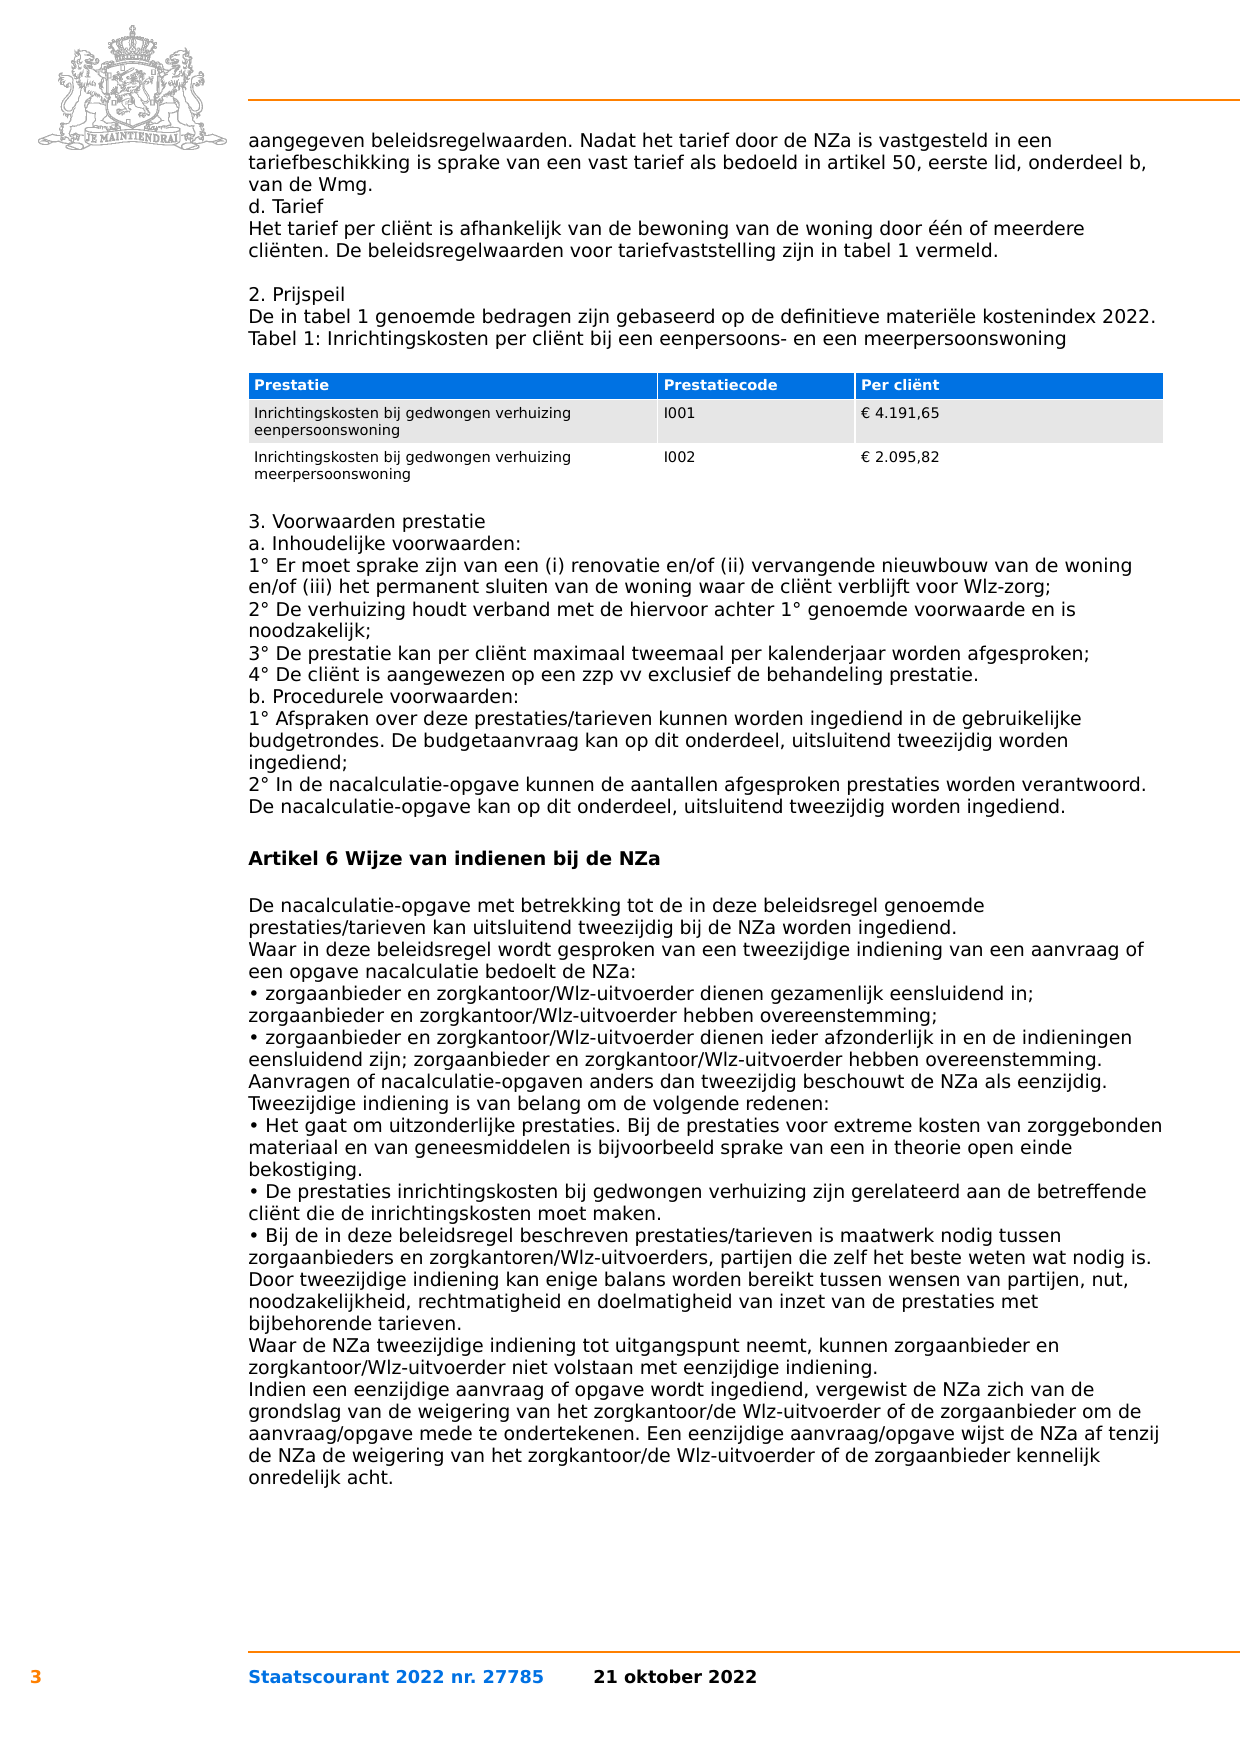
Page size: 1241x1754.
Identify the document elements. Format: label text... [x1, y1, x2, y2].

table_cell € 2.095,82 [856, 444, 1163, 488]
text Waar in deze beleidsregel wordt gesproken van een tweezijdige indiening van een aanvraag of een opgave nacalculatie bedoelt de NZa: [248, 939, 1163, 983]
table_header Prestatie [249, 373, 657, 399]
text Het tarief per cliënt is afhankelijk van de bewoning van de woning door één of meerdere cliënten. De beleidsregelwaarden voor tariefvaststelling zijn in tabel 1 vermeld. [248, 218, 1163, 262]
table_cell € 4.191,65 [856, 400, 1163, 443]
text • zorgaanbieder en zorgkantoor/Wlz-uitvoerder dienen ieder afzonderlijk in en de indieningen eensluidend zijn; zorgaanbieder en zorgkantoor/Wlz-uitvoerder hebben overeenstemming. [248, 1027, 1163, 1071]
table_cell Inrichtingskosten bij gedwongen verhuizing eenpersoonswoning [249, 400, 657, 443]
subtitle Artikel 6 Wijze van indienen bij de NZa [248, 848, 1163, 870]
text Indien een eenzijdige aanvraag of opgave wordt ingediend, vergewist de NZa zich van de grondslag van de weigering van het zorgkantoor/de Wlz-uitvoerder of de zorgaanbieder om de aanvraag/opgave mede te ondertekenen. Een eenzijdige aanvraag/opgave wijst de NZa af tenzij de NZa de weigering van het zorgkantoor/de Wlz-uitvoerder of de zorgaanbieder kennelijk onredelijk acht. [248, 1379, 1163, 1489]
text 1° Er moet sprake zijn van een (i) renovatie en/of (ii) vervangende nieuwbouw van de woning en/of (iii) het permanent sluiten van de woning waar de cliënt verblijft voor Wlz-zorg; [248, 554, 1163, 598]
text Waar de NZa tweezijdige indiening tot uitgangspunt neemt, kunnen zorgaanbieder en zorgkantoor/Wlz-uitvoerder niet volstaan met eenzijdige indiening. [248, 1335, 1163, 1379]
table_cell I002 [658, 444, 854, 488]
table_header Prestatiecode [658, 373, 854, 399]
text • Het gaat om uitzonderlijke prestaties. Bij de prestaties voor extreme kosten van zorggebonden materiaal en van geneesmiddelen is bijvoorbeeld sprake van een in theorie open einde bekostiging. [248, 1115, 1163, 1181]
text 2° In de nacalculatie-opgave kunnen de aantallen afgesproken prestaties worden verantwoord. De nacalculatie-opgave kan op dit onderdeel, uitsluitend tweezijdig worden ingediend. [248, 774, 1163, 818]
text Tweezijdige indiening is van belang om de volgende redenen: [248, 1093, 1163, 1115]
text 3° De prestatie kan per cliënt maximaal tweemaal per kalenderjaar worden afgesproken; [248, 642, 1163, 664]
text • Bij de in deze beleidsregel beschreven prestaties/tarieven is maatwerk nodig tussen zorgaanbieders en zorgkantoren/Wlz-uitvoerders, partijen die zelf het beste weten wat nodig is. Door tweezijdige indiening kan enige balans worden bereikt tussen wensen van partijen, nut, noodzakelijkheid, rechtmatigheid en doelmatigheid van inzet van de prestaties met bijbehorende tarieven. [248, 1225, 1163, 1335]
text 1° Afspraken over deze prestaties/tarieven kunnen worden ingediend in de gebruikelijke budgetrondes. De budgetaanvraag kan op dit onderdeel, uitsluitend tweezijdig worden ingediend; [248, 708, 1163, 774]
text Aanvragen of nacalculatie-opgaven anders dan tweezijdig beschouwt de NZa als eenzijdig. [248, 1071, 1163, 1093]
text De nacalculatie-opgave met betrekking tot de in deze beleidsregel genoemde prestaties/tarieven kan uitsluitend tweezijdig bij de NZa worden ingediend. [248, 895, 1163, 939]
table_cell Inrichtingskosten bij gedwongen verhuizing meerpersoonswoning [249, 444, 657, 488]
text d. Tarief [248, 196, 1163, 218]
picture [38, 25, 227, 150]
text b. Procedurele voorwaarden: [248, 686, 1163, 708]
text De in tabel 1 genoemde bedragen zijn gebaseerd op de definitieve materiële kostenindex 2022. [248, 306, 1163, 328]
text 4° De cliënt is aangewezen op een zzp vv exclusief de behandeling prestatie. [248, 664, 1163, 686]
text 2. Prijspeil [248, 284, 1163, 306]
table_cell I001 [658, 400, 854, 443]
text • De prestaties inrichtingskosten bij gedwongen verhuizing zijn gerelateerd aan de betreffende cliënt die de inrichtingskosten moet maken. [248, 1181, 1163, 1225]
text Tabel 1: Inrichtingskosten per cliënt bij een eenpersoons- en een meerpersoonswoning [248, 328, 1163, 349]
text aangegeven beleidsregelwaarden. Nadat het tarief door de NZa is vastgesteld in een tariefbeschikking is sprake van een vast tarief als bedoeld in artikel 50, eerste lid, onderdeel b, van de Wmg. [248, 130, 1163, 196]
table_header Per cliënt [856, 373, 1163, 399]
text a. Inhoudelijke voorwaarden: [248, 532, 1163, 554]
text 2° De verhuizing houdt verband met de hiervoor achter 1° genoemde voorwaarde en is noodzakelijk; [248, 598, 1163, 642]
text • zorgaanbieder en zorgkantoor/Wlz-uitvoerder dienen gezamenlijk eensluidend in; zorgaanbieder en zorgkantoor/Wlz-uitvoerder hebben overeenstemming; [248, 983, 1163, 1027]
text 3. Voorwaarden prestatie [248, 511, 1163, 532]
